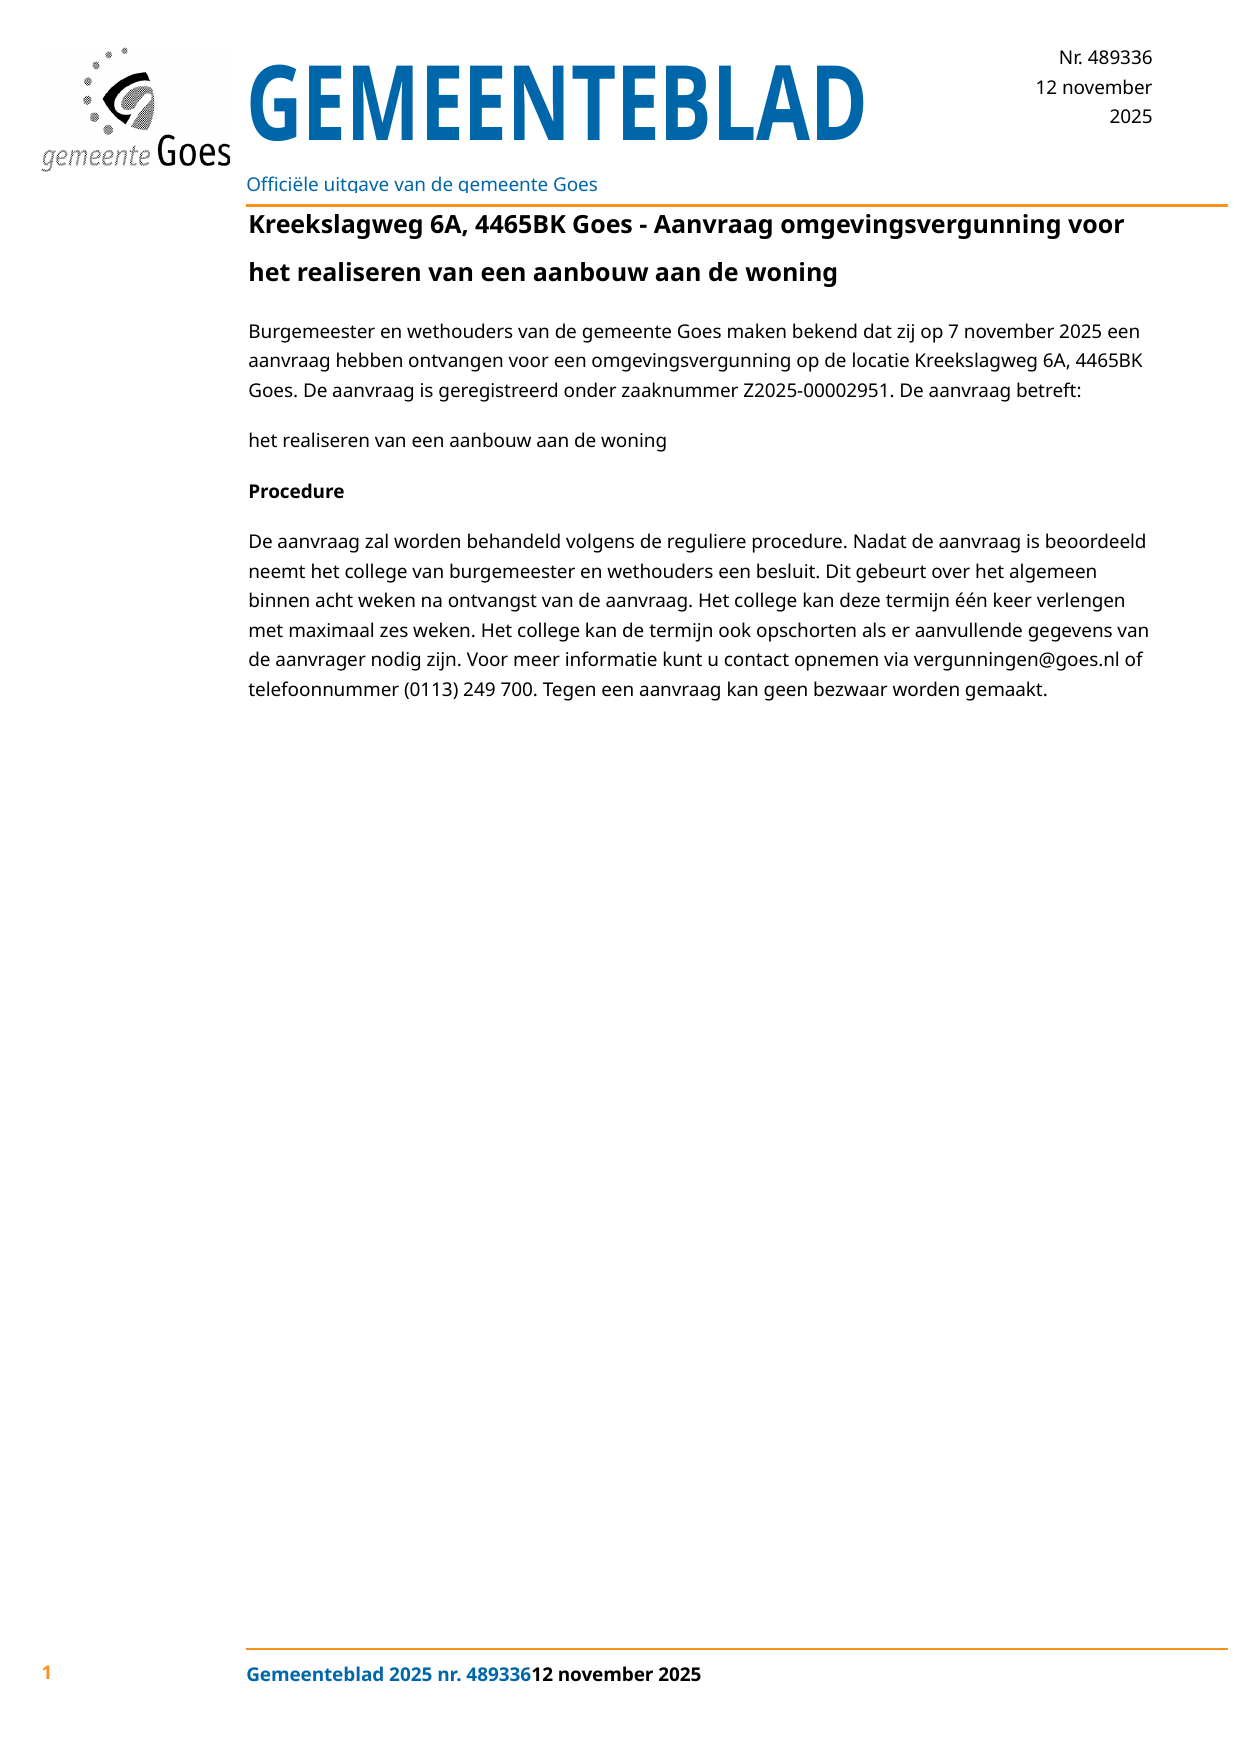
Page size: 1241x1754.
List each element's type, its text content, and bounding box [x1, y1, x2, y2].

text De aanvraag zal worden behandeld volgens de reguliere procedure. Nadat de aanvraag is beoordeeld neemt het college van burgemeester en wethouders een besluit. Dit gebeurt over het algemeen binnen acht weken na ontvangst van de aanvraag. Het college kan deze termijn één keer verlengen met maximaal zes weken. Het college kan de termijn ook opschorten als er aanvullende gegevens van de aanvrager nodig zijn. Voor meer informatie kunt u contact opnemen via vergunningen@goes.nl of telefoonnummer (0113) 249 700. Tegen een aanvraag kan geen bezwaar worden gemaakt. [248, 528, 1152, 702]
text Kreekslagweg 6A, 4465BK Goes - Aanvraag omgevingsvergunning voor het realiseren van een aanbouw aan de woning [248, 207, 1152, 288]
picture [41, 47, 231, 172]
text Procedure [248, 478, 1152, 504]
text Burgemeester en wethouders van de gemeente Goes maken bekend dat zij op 7 november 2025 een aanvraag hebben ontvangen voor een omgevingsvergunning op de locatie Kreekslagweg 6A, 4465BK Goes. De aanvraag is geregistreerd onder zaaknummer Z2025-00002951. De aanvraag betreft: [248, 318, 1152, 403]
text het realiseren van een aanbouw aan de woning [248, 427, 1152, 453]
